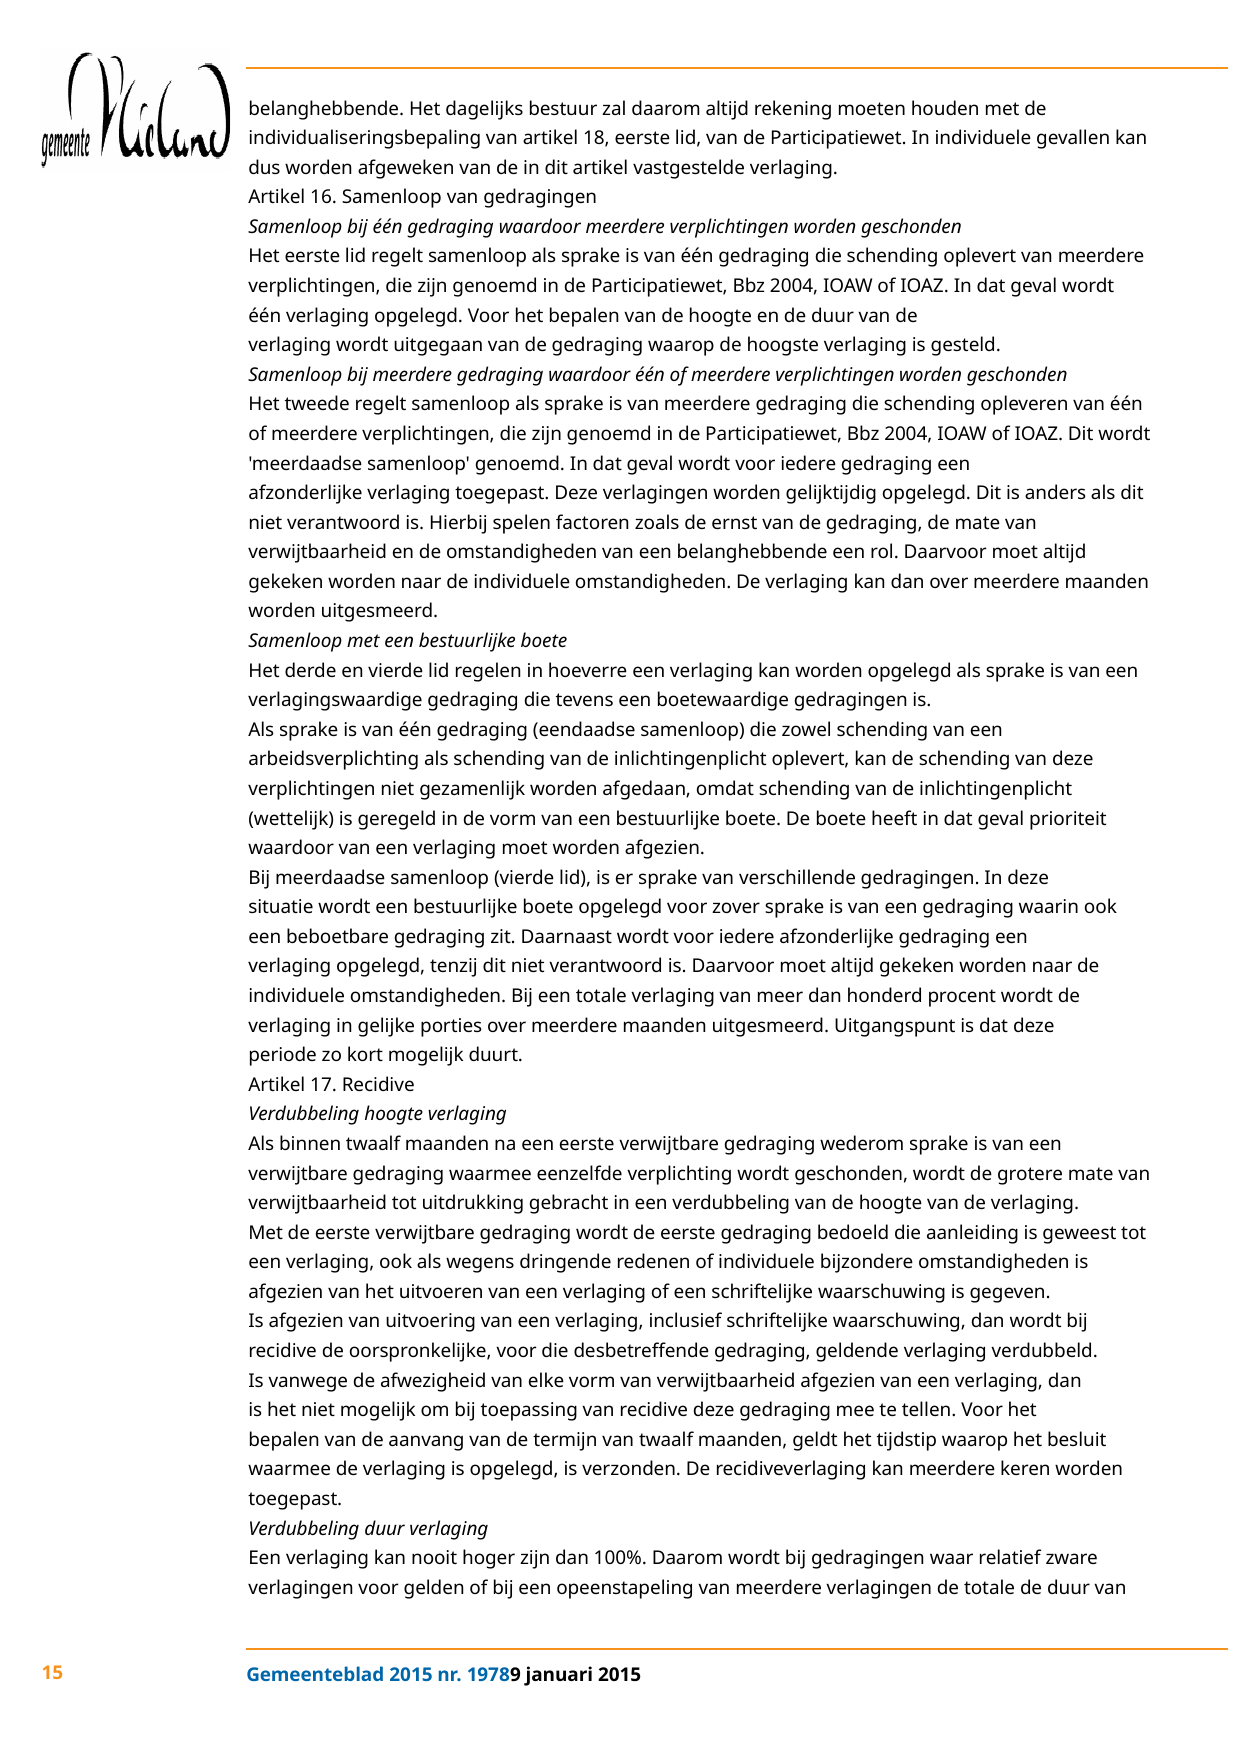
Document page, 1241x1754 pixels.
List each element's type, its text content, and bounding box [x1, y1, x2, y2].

text Als binnen twaalf maanden na een eerste verwijtbare gedraging wederom sprake is van een [248, 1130, 1152, 1156]
text Bij meerdaadse samenloop (vierde lid), is er sprake van verschillende gedragingen. In deze [248, 864, 1152, 890]
text bepalen van de aanvang van de termijn van twaalf maanden, geldt het tijdstip waarop het besluit [248, 1426, 1152, 1452]
text waarmee de verlaging is opgelegd, is verzonden. De recidiveverlaging kan meerdere keren worden toegepast. [248, 1456, 1152, 1511]
text periode zo kort mogelijk duurt. [248, 1041, 1152, 1067]
text Is afgezien van uitvoering van een verlaging, inclusief schriftelijke waarschuwing, dan wordt bij recidive de oorspronkelijke, voor die desbetreffende gedraging, geldende verlaging verdubbeld. [248, 1308, 1152, 1363]
text verplichtingen niet gezamenlijk worden afgedaan, omdat schending van de inlichtingenplicht (wettelijk) is geregeld in de vorm van een bestuurlijke boete. De boete heeft in dat geval prioriteit waardoor van een verlaging moet worden afgezien. [248, 775, 1152, 860]
text Het eerste lid regelt samenloop als sprake is van één gedraging die schending oplevert van meerdere verplichtingen, die zijn genoemd in de Participatiewet, Bbz 2004, IOAW of IOAZ. In dat geval wordt één verlaging opgelegd. Voor het bepalen van de hoogte en de duur van de [248, 243, 1152, 328]
text Artikel 16. Samenloop van gedragingen [248, 183, 1152, 209]
text situatie wordt een bestuurlijke boete opgelegd voor zover sprake is van een gedraging waarin ook een beboetbare gedraging zit. Daarnaast wordt voor iedere afzonderlijke gedraging een [248, 893, 1152, 949]
text afzonderlijke verlaging toegepast. Deze verlagingen worden gelijktijdig opgelegd. Dit is anders als dit niet verantwoord is. Hierbij spelen factoren zoals de ernst van de gedraging, de mate van verwijtbaarheid en de omstandigheden van een belanghebbende een rol. Daarvoor moet altijd gekeken worden naar de individuele omstandigheden. De verlaging kan dan over meerdere maanden worden uitgesmeerd. [248, 479, 1152, 623]
text Als sprake is van één gedraging (eendaadse samenloop) die zowel schending van een arbeidsverplichting als schending van de inlichtingenplicht oplevert, kan de schending van deze [248, 716, 1152, 771]
text Een verlaging kan nooit hoger zijn dan 100%. Daarom wordt bij gedragingen waar relatief zware verlagingen voor gelden of bij een opeenstapeling van meerdere verlagingen de totale de duur van [248, 1544, 1152, 1600]
text is het niet mogelijk om bij toepassing van recidive deze gedraging mee te tellen. Voor het [248, 1396, 1152, 1422]
picture [41, 47, 231, 172]
text Verdubbeling hoogte verlaging [248, 1101, 1152, 1126]
text Met de eerste verwijtbare gedraging wordt de eerste gedraging bedoeld die aanleiding is geweest tot een verlaging, ook als wegens dringende redenen of individuele bijzondere omstandigheden is afgezien van het uitvoeren van een verlaging of een schriftelijke waarschuwing is gegeven. [248, 1219, 1152, 1304]
text Het derde en vierde lid regelen in hoeverre een verlaging kan worden opgelegd als sprake is van een verlagingswaardige gedraging die tevens een boetewaardige gedragingen is. [248, 657, 1152, 712]
text verlaging wordt uitgegaan van de gedraging waarop de hoogste verlaging is gesteld. [248, 331, 1152, 357]
text verlaging opgelegd, tenzij dit niet verantwoord is. Daarvoor moet altijd gekeken worden naar de individuele omstandigheden. Bij een totale verlaging van meer dan honderd procent wordt de verlaging in gelijke porties over meerdere maanden uitgesmeerd. Uitgangspunt is dat deze [248, 953, 1152, 1038]
text Samenloop bij meerdere gedraging waardoor één of meerdere verplichtingen worden geschonden [248, 361, 1152, 387]
text Artikel 17. Recidive [248, 1071, 1152, 1097]
text Samenloop bij één gedraging waardoor meerdere verplichtingen worden geschonden [248, 213, 1152, 239]
text verwijtbare gedraging waarmee eenzelfde verplichting wordt geschonden, wordt de grotere mate van verwijtbaarheid tot uitdrukking gebracht in een verdubbeling van de hoogte van de verlaging. [248, 1160, 1152, 1215]
text individualiseringsbepaling van artikel 18, eerste lid, van de Participatiewet. In individuele gevallen kan dus worden afgeweken van de in dit artikel vastgestelde verlaging. [248, 124, 1152, 180]
text belanghebbende. Het dagelijks bestuur zal daarom altijd rekening moeten houden met de [248, 95, 1152, 121]
text Samenloop met een bestuurlijke boete [248, 627, 1152, 653]
text Is vanwege de afwezigheid van elke vorm van verwijtbaarheid afgezien van een verlaging, dan [248, 1367, 1152, 1393]
text Het tweede regelt samenloop als sprake is van meerdere gedraging die schending opleveren van één of meerdere verplichtingen, die zijn genoemd in de Participatiewet, Bbz 2004, IOAW of IOAZ. Dit wordt 'meerdaadse samenloop' genoemd. In dat geval wordt voor iedere gedraging een [248, 391, 1152, 476]
text Verdubbeling duur verlaging [248, 1515, 1152, 1541]
